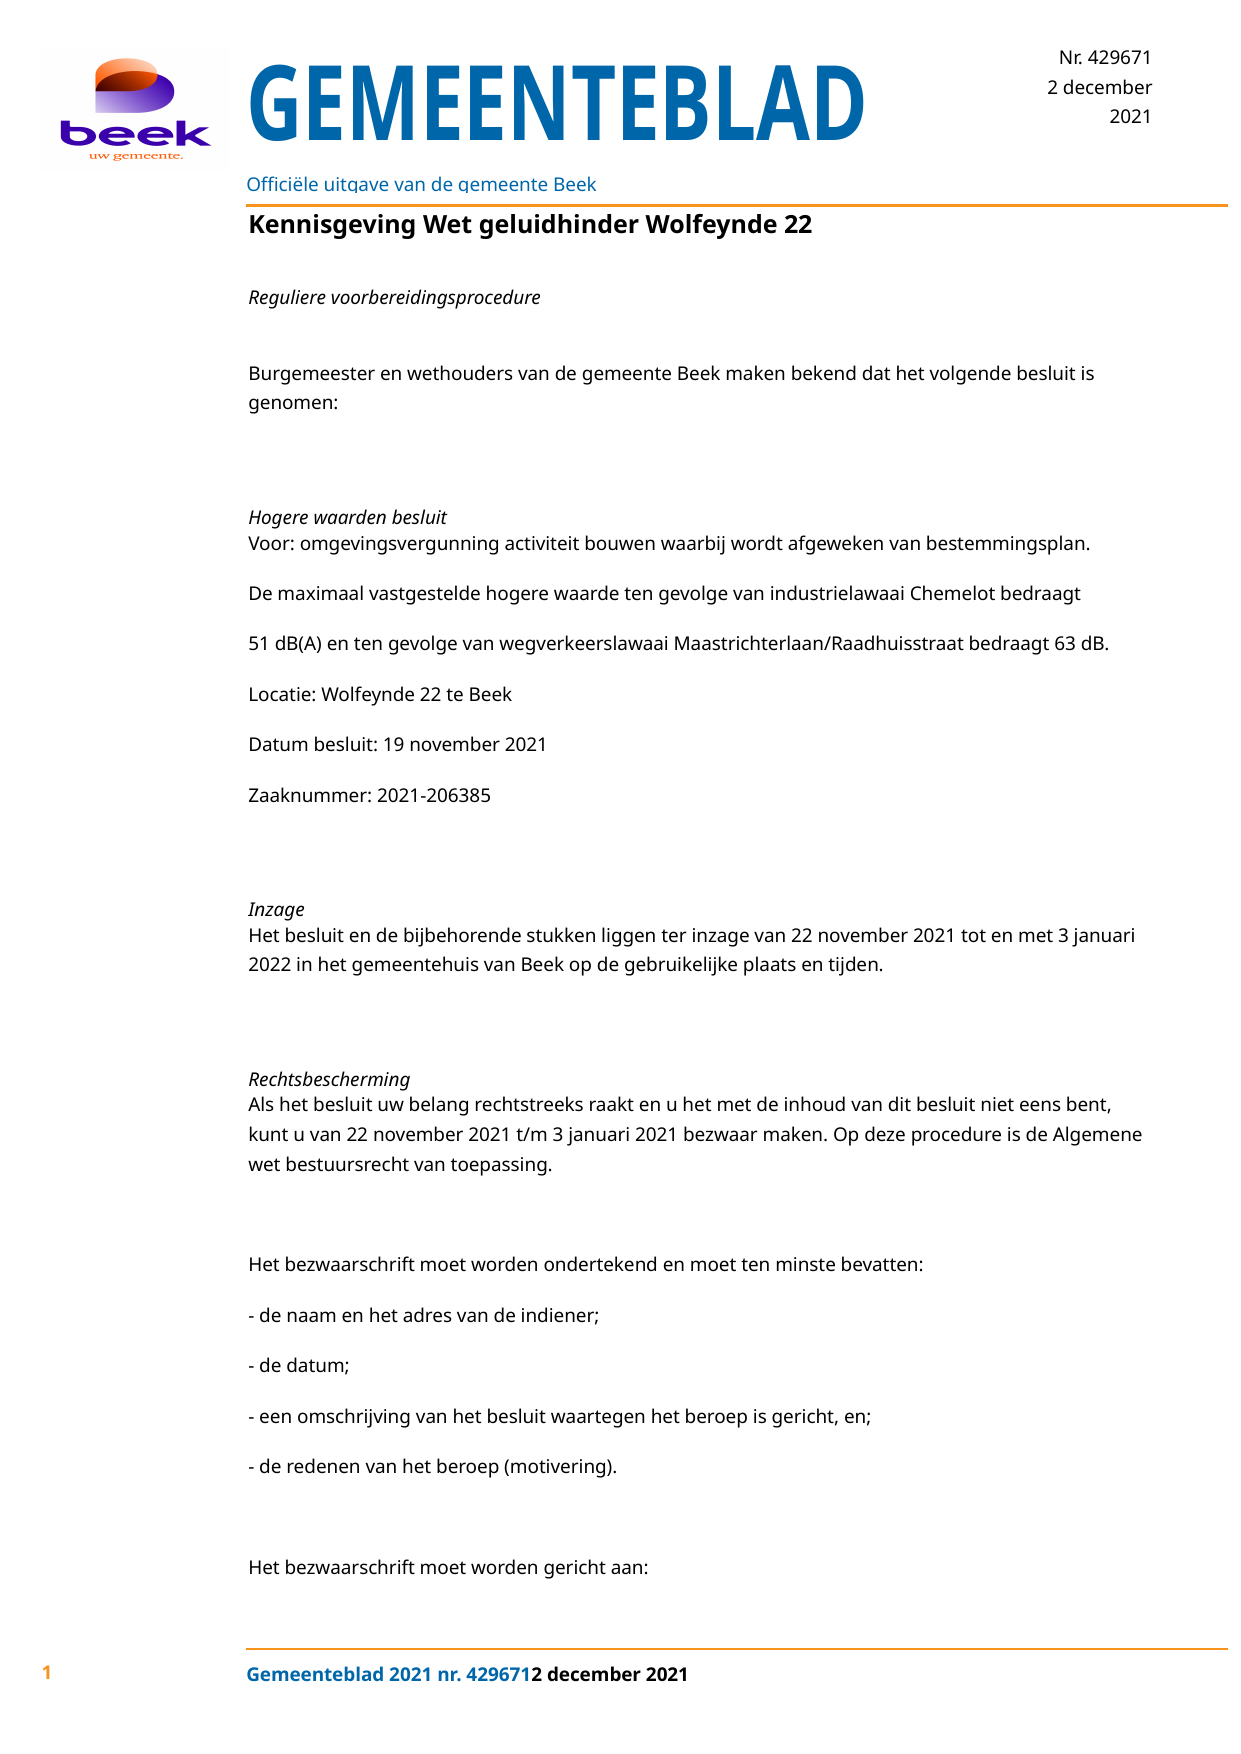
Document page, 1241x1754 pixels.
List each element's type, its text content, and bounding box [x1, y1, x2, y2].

text Als het besluit uw belang rechtstreeks raakt en u het met de inhoud van dit besluit niet eens bent, kunt u van 22 november 2021 t/m 3 januari 2021 bezwaar maken. Op deze procedure is de Algemene wet bestuursrecht van toepassing. [248, 1092, 1152, 1176]
text Rechtsbescherming [248, 1066, 1152, 1092]
text Het bezwaarschrift moet worden gericht aan: [248, 1554, 1152, 1580]
text Kennisgeving Wet geluidhinder Wolfeynde 22 [248, 207, 1152, 241]
text Het bezwaarschrift moet worden ondertekend en moet ten minste bevatten: [248, 1252, 1152, 1277]
text Het besluit en de bijbehorende stukken liggen ter inzage van 22 november 2021 tot en met 3 januari 2022 in het gemeentehuis van Beek op de gebruikelijke plaats en tijden. [248, 922, 1152, 977]
text Reguliere voorbereidingsprocedure [248, 284, 1152, 309]
text De maximaal vastgestelde hogere waarde ten gevolge van industrielawaai Chemelot bedraagt [248, 580, 1152, 606]
text - de redenen van het beroep (motivering). [248, 1453, 1152, 1479]
text Voor: omgevingsvergunning activiteit bouwen waarbij wordt afgeweken van bestemmingsplan. [248, 530, 1152, 555]
text Datum besluit: 19 november 2021 [248, 731, 1152, 757]
text Locatie: Wolfeynde 22 te Beek [248, 681, 1152, 707]
text Hogere waarden besluit [248, 504, 1152, 530]
text Inzage [248, 896, 1152, 922]
text - een omschrijving van het besluit waartegen het beroep is gericht, en; [248, 1403, 1152, 1428]
text Burgemeester en wethouders van de gemeente Beek maken bekend dat het volgende besluit is genomen: [248, 360, 1152, 415]
text 51 dB(A) en ten gevolge van wegverkeerslawaai Maastrichterlaan/Raadhuisstraat bedraagt 63 dB. [248, 631, 1152, 656]
text Zaaknummer: 2021-206385 [248, 782, 1152, 807]
text - de naam en het adres van de indiener; [248, 1302, 1152, 1328]
picture [41, 47, 231, 172]
text - de datum; [248, 1352, 1152, 1378]
